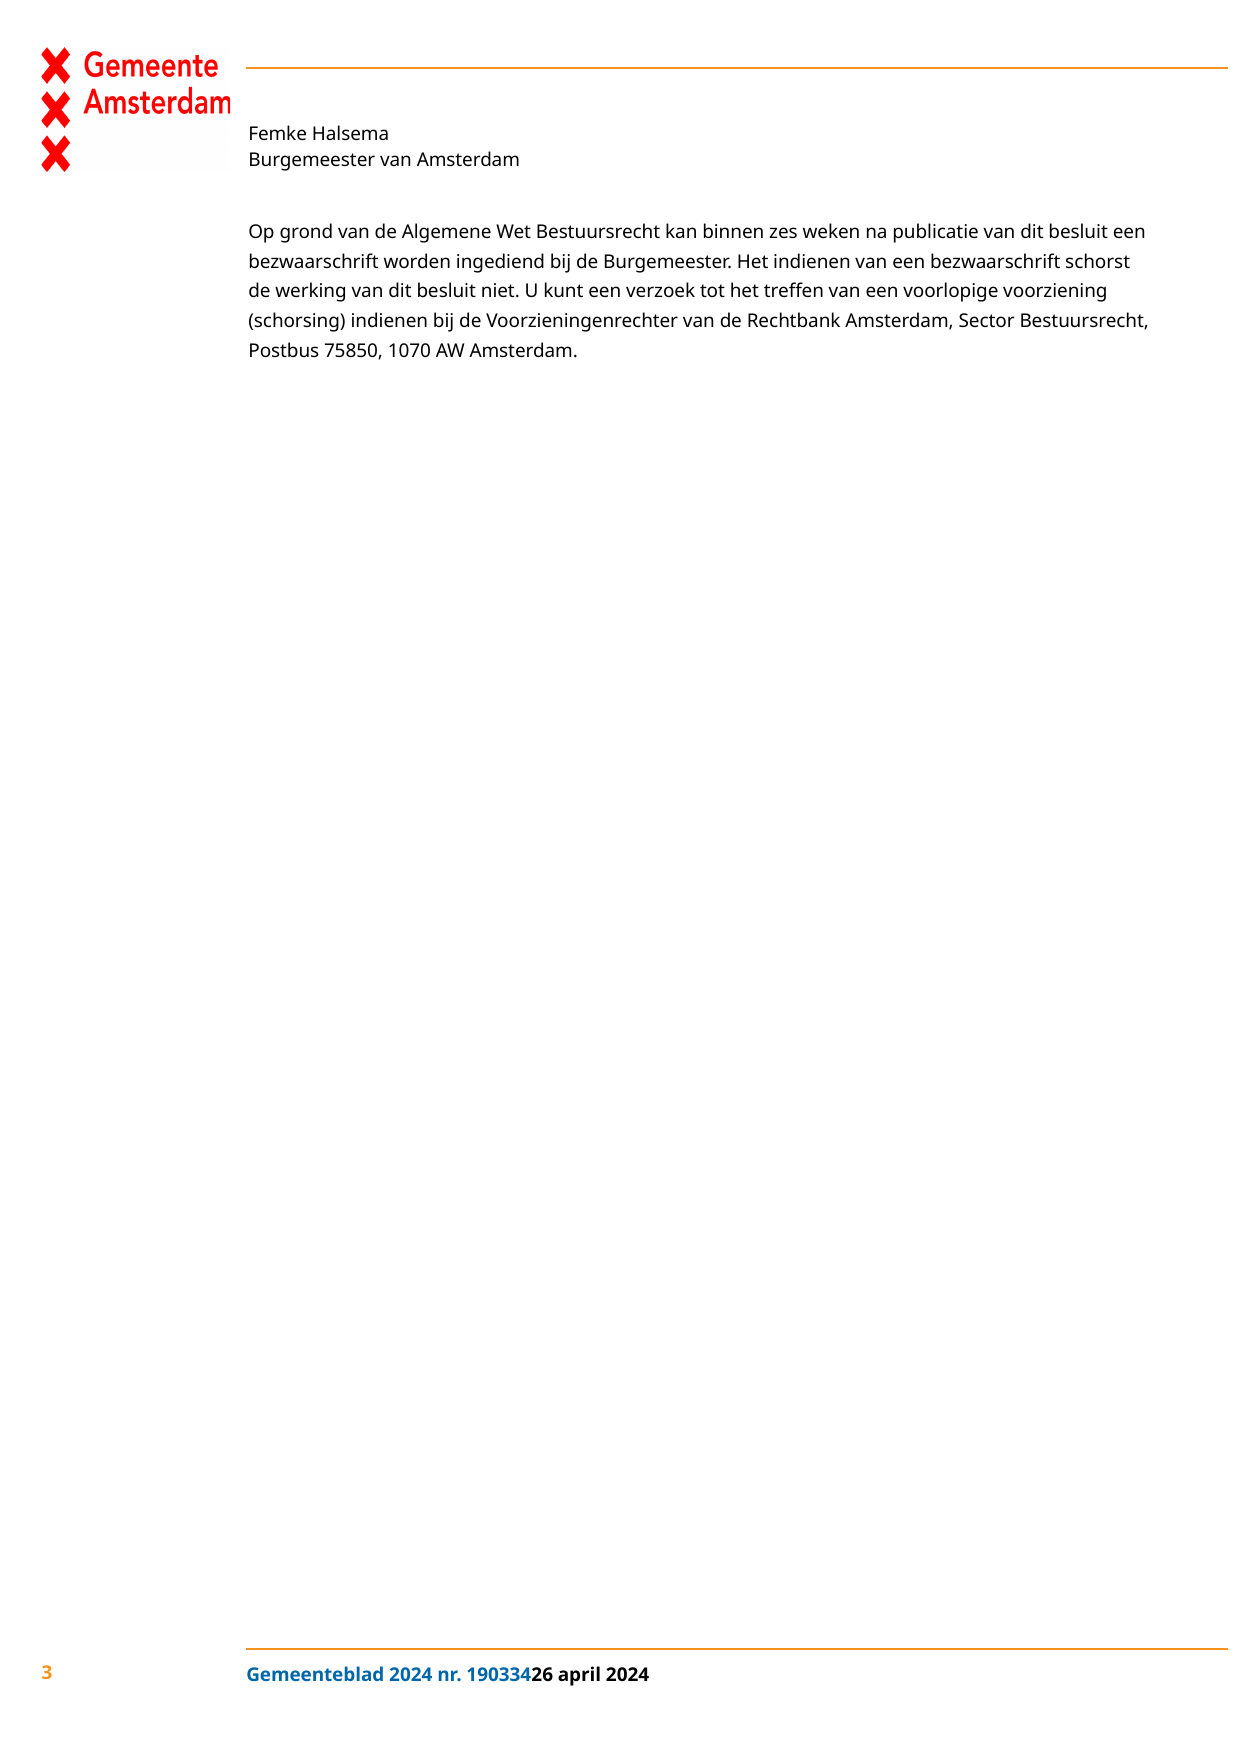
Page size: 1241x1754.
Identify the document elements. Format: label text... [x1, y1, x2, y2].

text Op grond van de Algemene Wet Bestuursrecht kan binnen zes weken na publicatie van dit besluit een bezwaarschrift worden ingediend bij de Burgemeester. Het indienen van een bezwaarschrift schorst de werking van dit besluit niet. U kunt een verzoek tot het treffen van een voorlopige voorziening (schorsing) indienen bij de Voorzieningenrechter van de Rechtbank Amsterdam, Sector Bestuursrecht, Postbus 75850, 1070 AW Amsterdam. [248, 218, 1152, 363]
text Burgemeester van Amsterdam [248, 146, 1152, 172]
picture [41, 47, 231, 172]
text Femke Halsema [248, 121, 1152, 146]
